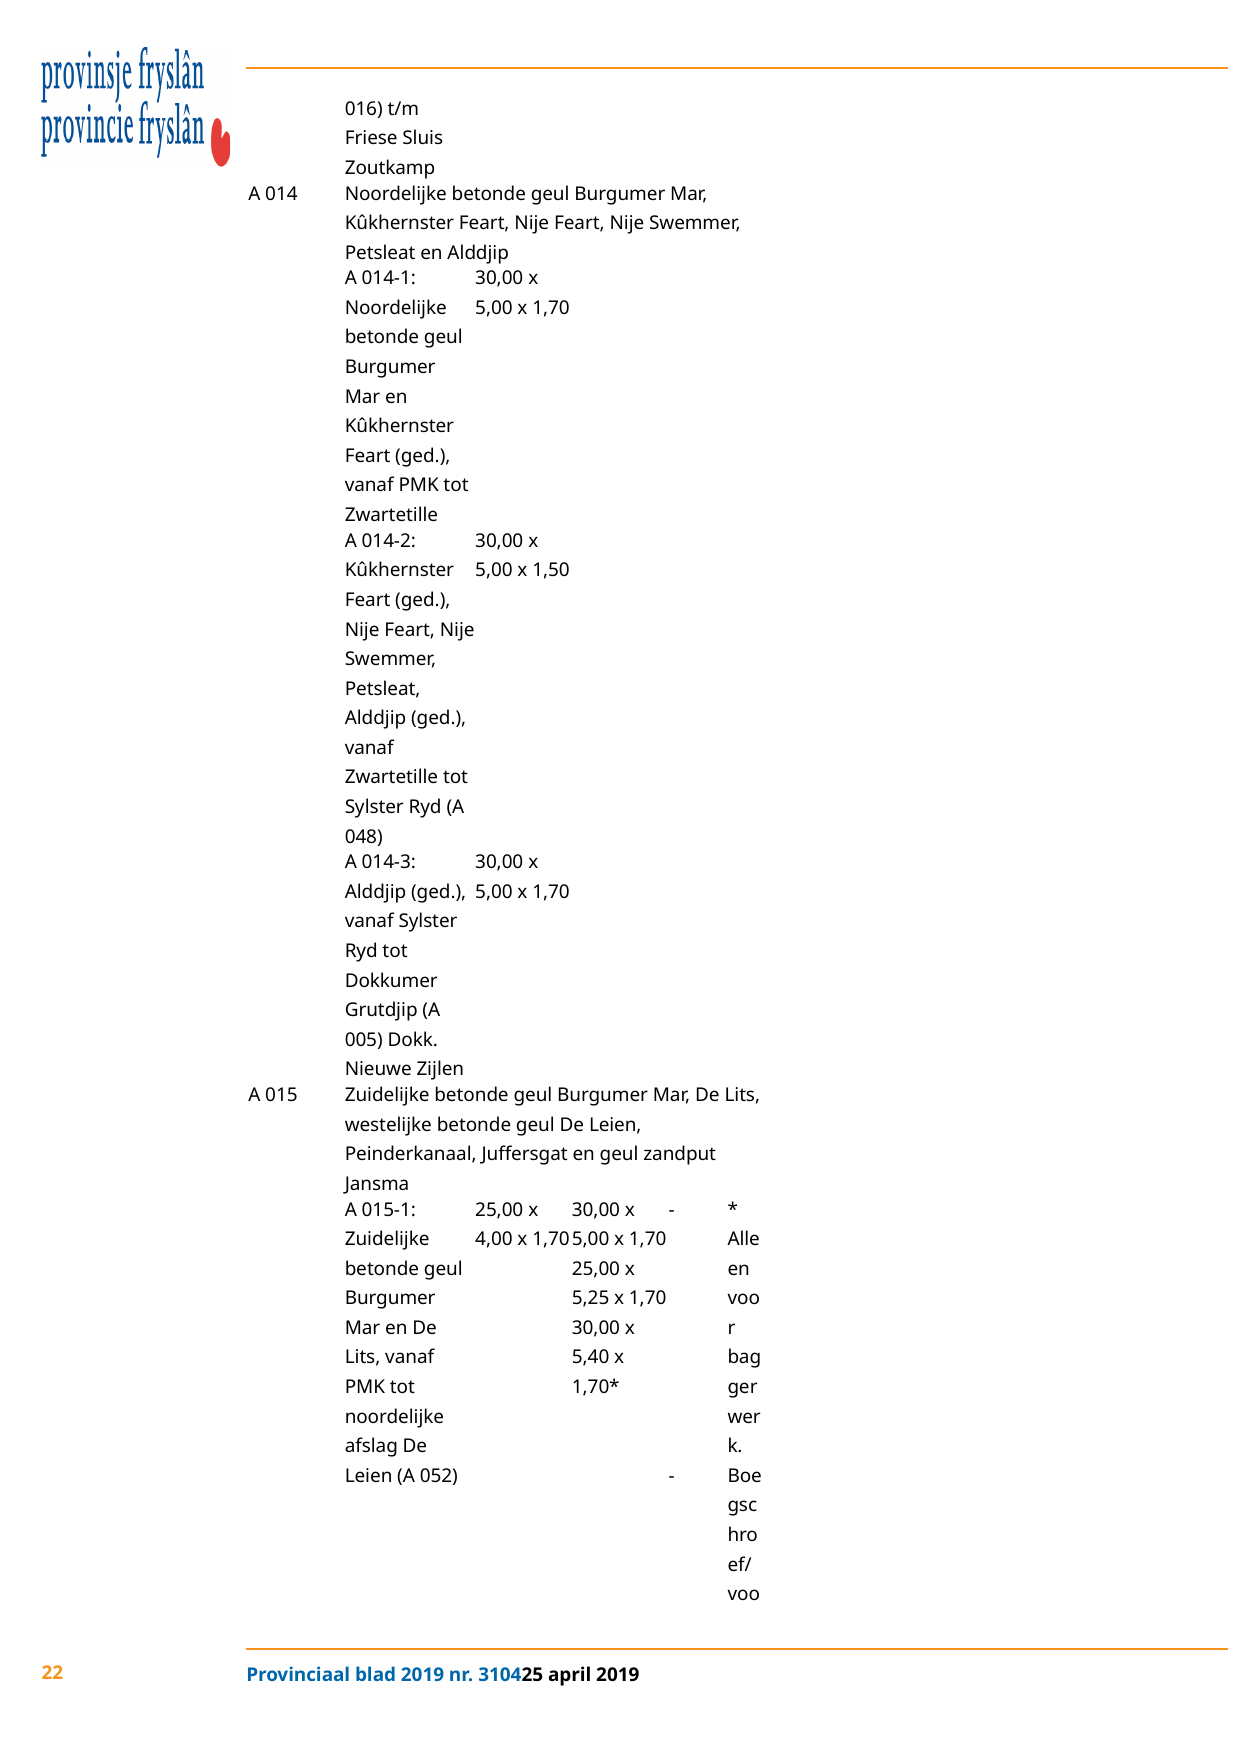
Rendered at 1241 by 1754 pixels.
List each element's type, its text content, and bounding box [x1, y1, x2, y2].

table_cell A 014-3: Alddjip (ged.), vanaf Sylster Ryd tot Dokkumer Grutdjip (A 005) Dokk. Nieuwe Zijlen [345, 849, 475, 1081]
table_cell 30,00 x 5,00 x 1,50 [475, 527, 572, 848]
table_cell [248, 95, 344, 180]
table_cell 30,00 x 5,00 x 1,70 [475, 265, 572, 527]
table_cell * Alleen voor baggerwerk. Boegschroef/ voo [668, 1196, 765, 1606]
table_cell A 014-2: Kûkhernster Feart (ged.), Nije Feart, Nije Swemmer, Petsleat, Alddjip (ged.), vanaf Zwartetille tot Sylster Ryd (A 048) [345, 527, 475, 848]
table_cell A 014 [248, 180, 344, 1081]
table_cell 30,00 x 5,00 x 1,70 25,00 x 5,25 x 1,70 30,00 x 5,40 x 1,70* [572, 1196, 668, 1606]
table_cell 016) t/m Friese Sluis Zoutkamp [345, 95, 475, 180]
table_cell 30,00 x 5,00 x 1,70 [475, 849, 572, 1081]
table_cell 25,00 x 4,00 x 1,70 [475, 1196, 572, 1606]
table_cell [572, 265, 668, 527]
table_cell [668, 265, 765, 527]
table_cell Zuidelijke betonde geul Burgumer Mar, De Lits, westelijke betonde geul De Leien, Peinderkanaal, Juffersgat en geul zandput Jansma [345, 1081, 765, 1196]
picture [41, 47, 231, 172]
table_cell A 015-1: Zuidelijke betonde geul Burgumer Mar en De Lits, vanaf PMK tot noordelijke afslag De Leien (A 052) [345, 1196, 475, 1606]
table_cell Noordelijke betonde geul Burgumer Mar, Kûkhernster Feart, Nije Feart, Nije Swemmer, Petsleat en Alddjip [345, 180, 765, 264]
table_cell [668, 527, 765, 848]
table_cell [668, 849, 765, 1081]
table_cell [572, 95, 668, 180]
table_cell [668, 95, 765, 180]
table_cell A 014-1: Noordelijke betonde geul Burgumer Mar en Kûkhernster Feart (ged.), vanaf PMK tot Zwartetille [345, 265, 475, 527]
table_cell [475, 95, 572, 180]
table_cell [572, 527, 668, 848]
table_cell [572, 849, 668, 1081]
table_cell A 015 [248, 1081, 344, 1606]
